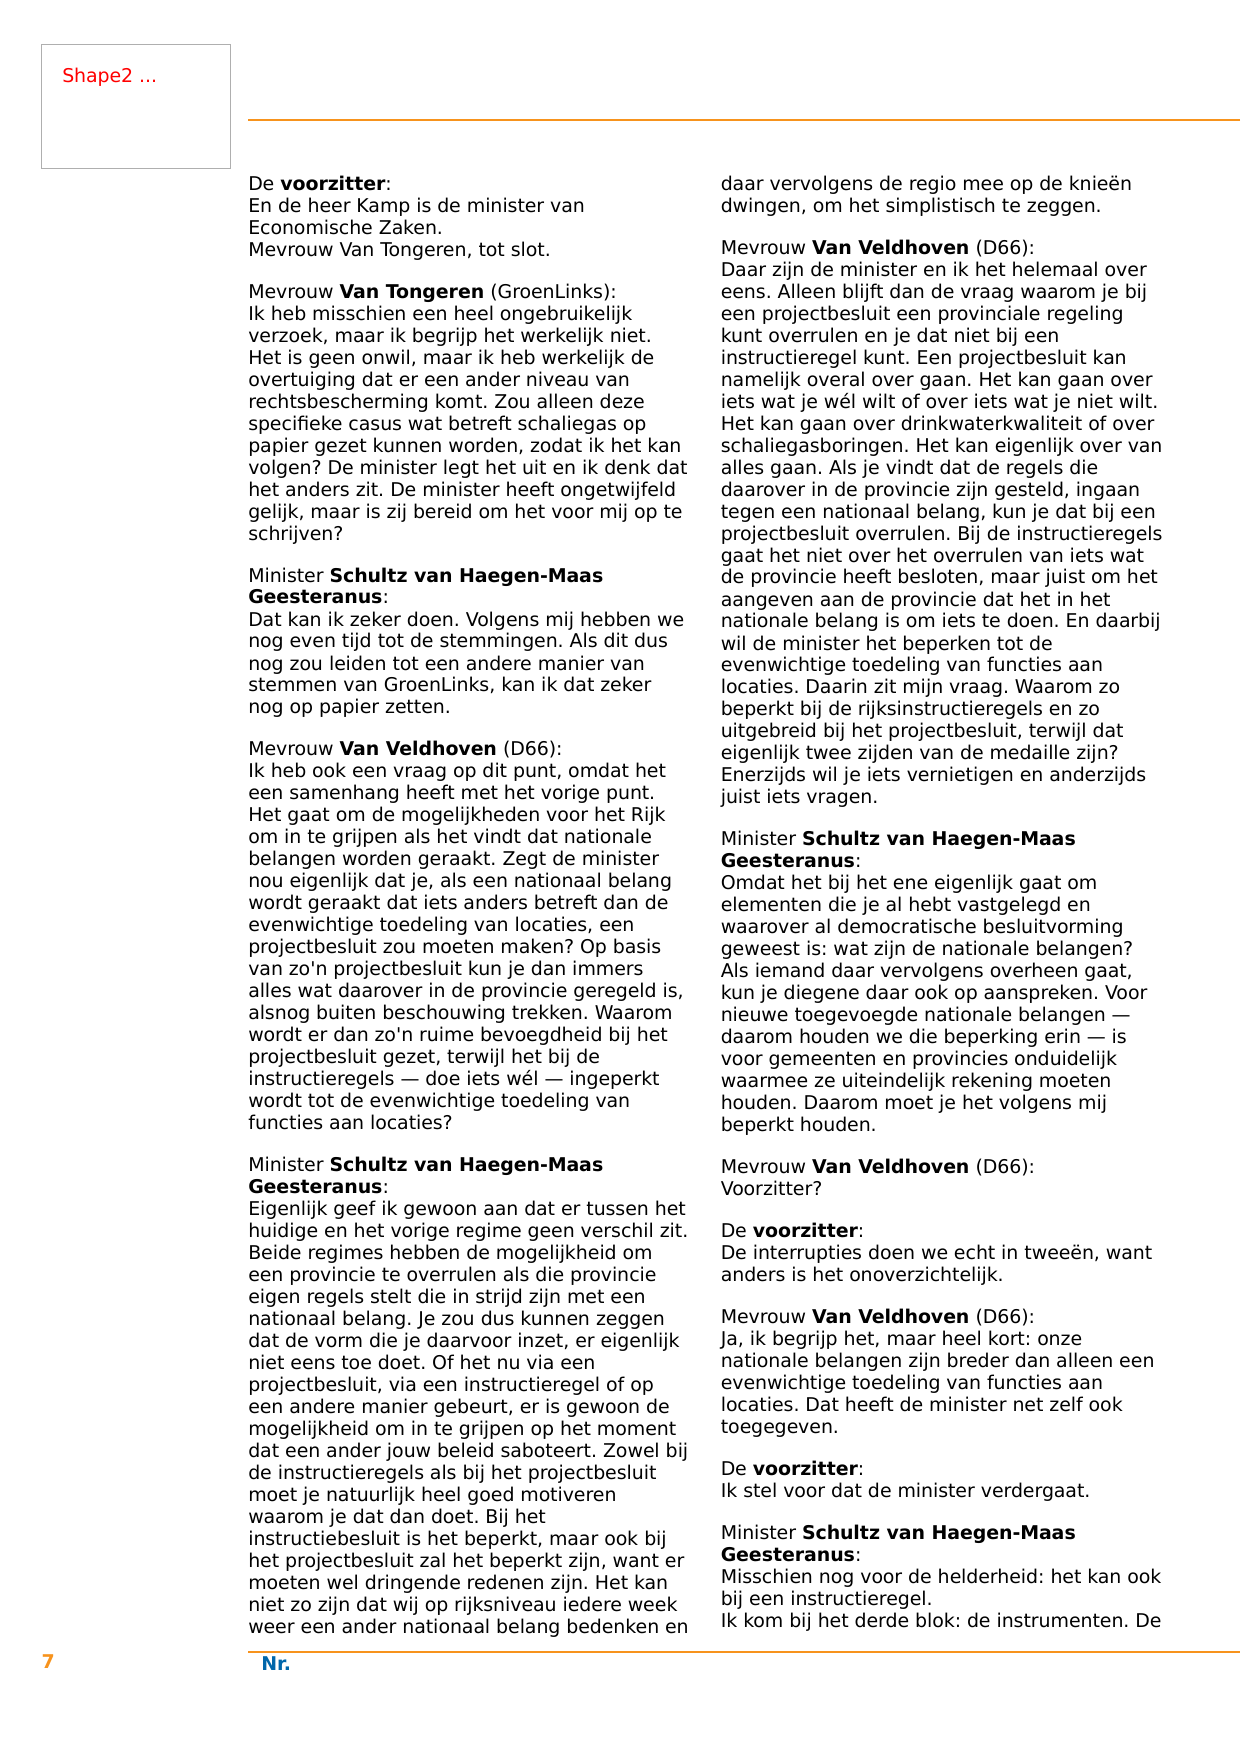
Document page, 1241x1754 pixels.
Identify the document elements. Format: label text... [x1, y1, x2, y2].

text Ja, ik begrijp het, maar heel kort: onze nationale belangen zijn breder dan alleen een evenwichtige toedeling van functies aan locaties. Dat heeft de minister net zelf ook toegegeven. [721, 1328, 1163, 1438]
text Mevrouw Van Tongeren (GroenLinks): [248, 281, 691, 303]
text De voorzitter: [248, 173, 691, 195]
text Mevrouw Van Veldhoven (D66): [721, 237, 1163, 259]
text Minister Schultz van Haegen-Maas Geesteranus: [721, 828, 1163, 872]
text Mevrouw Van Veldhoven (D66): [721, 1306, 1163, 1328]
text De voorzitter: [721, 1458, 1163, 1480]
text De interrupties doen we echt in tweeën, want anders is het onoverzichtelijk. [721, 1242, 1163, 1286]
text Minister Schultz van Haegen-Maas Geesteranus: [721, 1522, 1163, 1566]
text Mevrouw Van Tongeren, tot slot. [248, 239, 691, 261]
text Ik heb ook een vraag op dit punt, omdat het een samenhang heeft met het vorige punt. Het gaat om de mogelijkheden voor het Rijk om in te grijpen als het vindt dat nationale belangen worden geraakt. Zegt de minister nou eigenlijk dat je, als een nationaal belang wordt geraakt dat iets anders betreft dan de evenwichtige toedeling van locaties, een projectbesluit zou moeten maken? Op basis van zo'n projectbesluit kun je dan immers alles wat daarover in de provincie geregeld is, alsnog buiten beschouwing trekken. Waarom wordt er dan zo'n ruime bevoegdheid bij het projectbesluit gezet, terwijl het bij de instructieregels — doe iets wél — ingeperkt wordt tot de evenwichtige toedeling van functies aan locaties? [248, 760, 691, 1134]
text Omdat het bij het ene eigenlijk gaat om elementen die je al hebt vastgelegd en waarover al democratische besluitvorming geweest is: wat zijn de nationale belangen? Als iemand daar vervolgens overheen gaat, kun je diegene daar ook op aanspreken. Voor nieuwe toegevoegde nationale belangen — daarom houden we die beperking erin — is voor gemeenten en provincies onduidelijk waarmee ze uiteindelijk rekening moeten houden. Daarom moet je het volgens mij beperkt houden. [721, 872, 1163, 1136]
text Misschien nog voor de helderheid: het kan ook bij een instructieregel. [721, 1566, 1163, 1609]
text Mevrouw Van Veldhoven (D66): [248, 738, 691, 760]
text Ik kom bij het derde blok: de instrumenten. De [721, 1609, 1163, 1632]
text Ik stel voor dat de minister verdergaat. [721, 1480, 1163, 1502]
text Eigenlijk geef ik gewoon aan dat er tussen het huidige en het vorige regime geen verschil zit. Beide regimes hebben de mogelijkheid om een provincie te overrulen als die provincie eigen regels stelt die in strijd zijn met een nationaal belang. Je zou dus kunnen zeggen dat de vorm die je daarvoor inzet, er eigenlijk niet eens toe doet. Of het nu via een projectbesluit, via een instructieregel of op een andere manier gebeurt, er is gewoon de mogelijkheid om in te grijpen op het moment dat een ander jouw beleid saboteert. Zowel bij de instructieregels als bij het projectbesluit moet je natuurlijk heel goed motiveren waarom je dat dan doet. Bij het instructiebesluit is het beperkt, maar ook bij het projectbesluit zal het beperkt zijn, want er moeten wel dringende redenen zijn. Het kan niet zo zijn dat wij op rijksniveau iedere week weer een ander nationaal belang bedenken en [248, 1198, 691, 1637]
text Daar zijn de minister en ik het helemaal over eens. Alleen blijft dan de vraag waarom je bij een projectbesluit een provinciale regeling kunt overrulen en je dat niet bij een instructieregel kunt. Een projectbesluit kan namelijk overal over gaan. Het kan gaan over iets wat je wél wilt of over iets wat je niet wilt. Het kan gaan over drinkwaterkwaliteit of over schaliegasboringen. Het kan eigenlijk over van alles gaan. Als je vindt dat de regels die daarover in de provincie zijn gesteld, ingaan tegen een nationaal belang, kun je dat bij een projectbesluit overrulen. Bij de instructieregels gaat het niet over het overrulen van iets wat de provincie heeft besloten, maar juist om het aangeven aan de provincie dat het in het nationale belang is om iets te doen. En daarbij wil de minister het beperken tot de evenwichtige toedeling van functies aan locaties. Daarin zit mijn vraag. Waarom zo beperkt bij de rijksinstructieregels en zo uitgebreid bij het projectbesluit, terwijl dat eigenlijk twee zijden van de medaille zijn? Enerzijds wil je iets vernietigen en anderzijds juist iets vragen. [721, 259, 1163, 808]
text Ik heb misschien een heel ongebruikelijk verzoek, maar ik begrijp het werkelijk niet. Het is geen onwil, maar ik heb werkelijk de overtuiging dat er een ander niveau van rechtsbescherming komt. Zou alleen deze specifieke casus wat betreft schaliegas op papier gezet kunnen worden, zodat ik het kan volgen? De minister legt het uit en ik denk dat het anders zit. De minister heeft ongetwijfeld gelijk, maar is zij bereid om het voor mij op te schrijven? [248, 303, 691, 544]
text Minister Schultz van Haegen-Maas Geesteranus: [248, 1154, 691, 1198]
text Dat kan ik zeker doen. Volgens mij hebben we nog even tijd tot de stemmingen. Als dit dus nog zou leiden tot een andere manier van stemmen van GroenLinks, kan ik dat zeker nog op papier zetten. [248, 608, 691, 718]
text En de heer Kamp is de minister van Economische Zaken. [248, 195, 691, 239]
text Minister Schultz van Haegen-Maas Geesteranus: [248, 564, 691, 608]
text Mevrouw Van Veldhoven (D66): [721, 1156, 1163, 1178]
text daar vervolgens de regio mee op de knieën dwingen, om het simplistisch te zeggen. [721, 173, 1163, 217]
text Voorzitter? [721, 1178, 1163, 1200]
text De voorzitter: [721, 1220, 1163, 1242]
